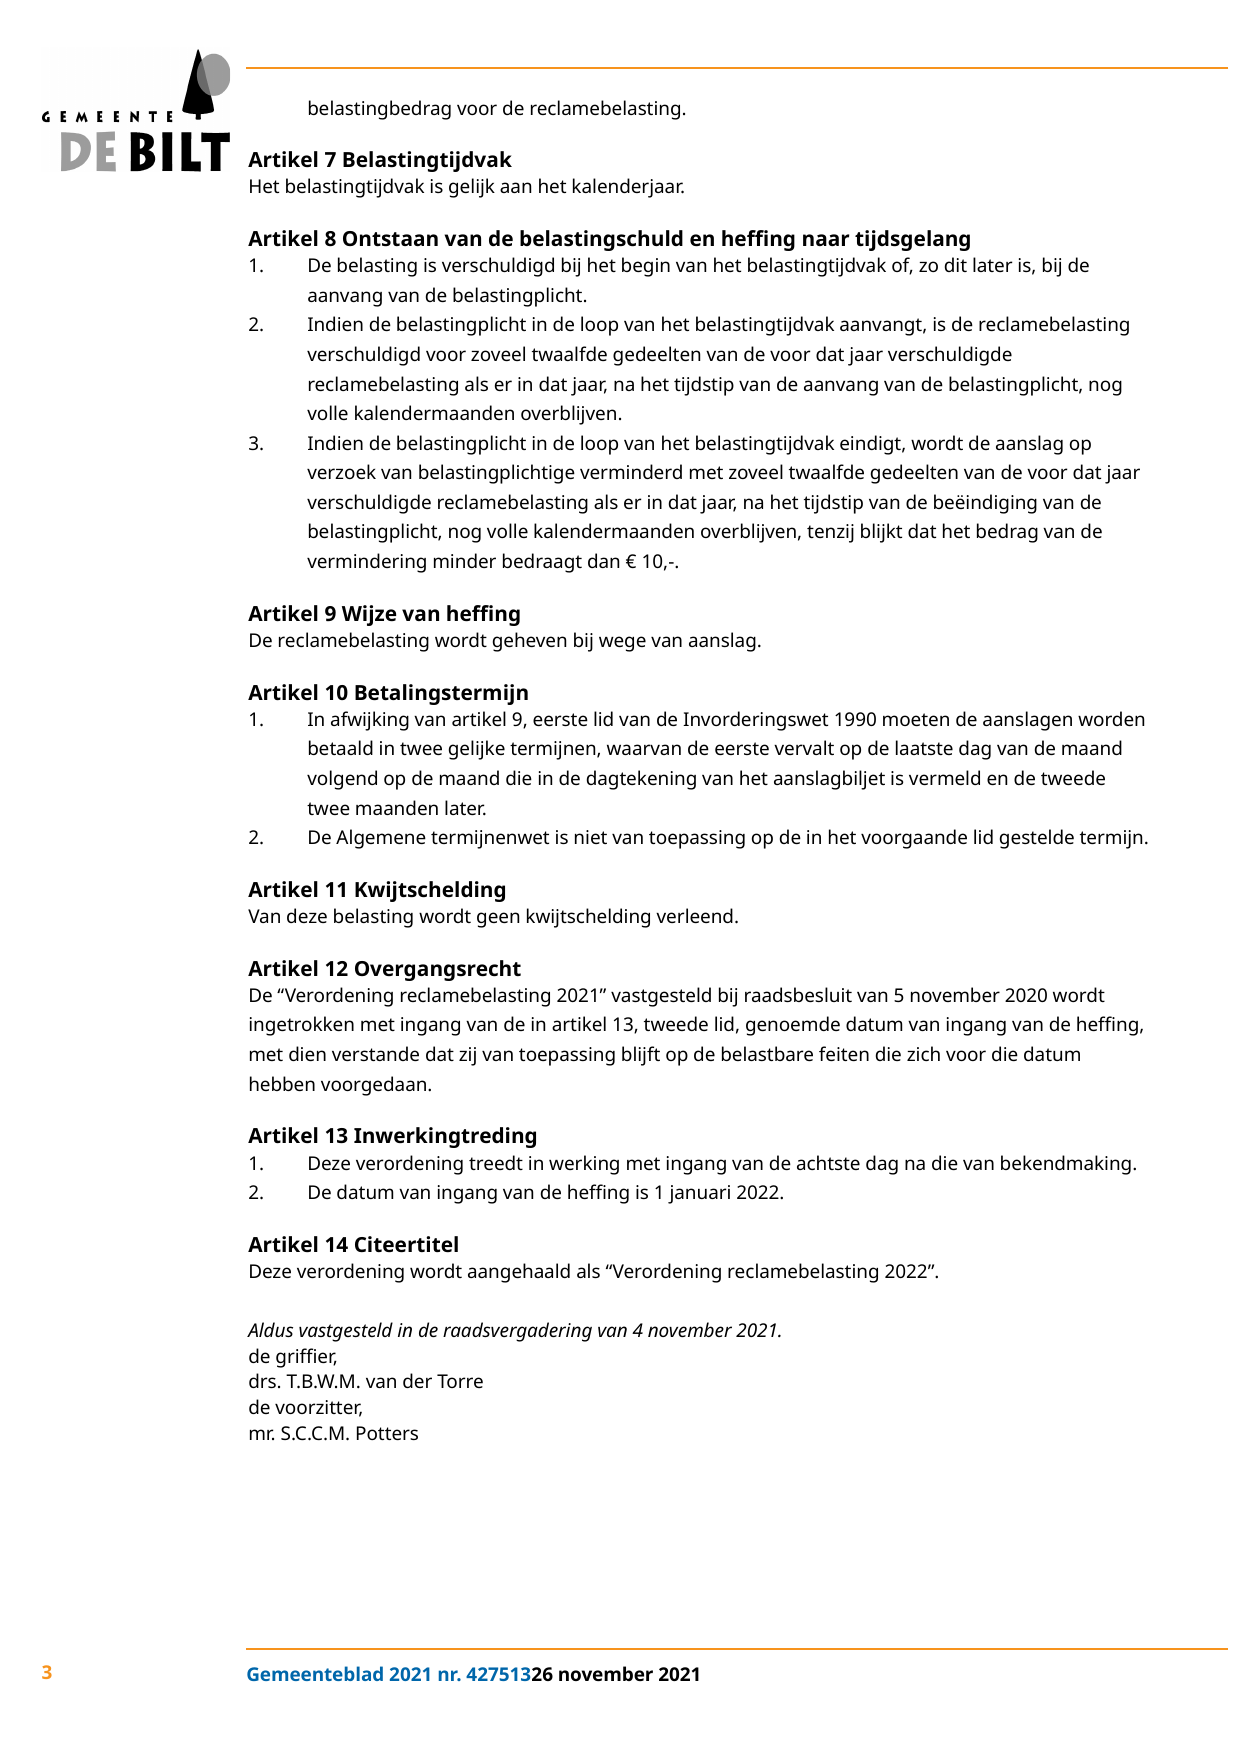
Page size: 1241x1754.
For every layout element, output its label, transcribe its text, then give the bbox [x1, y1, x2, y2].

list De datum van ingang van de heffing is 1 januari 2022. [248, 1179, 1152, 1205]
text De reclamebelasting wordt geheven bij wege van aanslag. [248, 627, 1152, 653]
list Deze verordening treedt in werking met ingang van de achtste dag na die van bekendmaking. [248, 1150, 1152, 1175]
text Het belastingtijdvak is gelijk aan het kalenderjaar. [248, 174, 1152, 199]
text Artikel 10 Betalingstermijn [248, 678, 1152, 706]
list belastingbedrag voor de reclamebelasting. [248, 95, 1152, 121]
text Artikel 12 Overgangsrecht [248, 954, 1152, 982]
text mr. S.C.C.M. Potters [248, 1420, 1152, 1446]
text De “Verordening reclamebelasting 2021” vastgesteld bij raadsbesluit van 5 november 2020 wordt ingetrokken met ingang van de in artikel 13, tweede lid, genoemde datum van ingang van de heffing, met dien verstande dat zij van toepassing blijft op de belastbare feiten die zich voor die datum hebben voorgedaan. [248, 982, 1152, 1097]
text Aldus vastgesteld in de raadsvergadering van 4 november 2021. [248, 1317, 1152, 1343]
list Indien de belastingplicht in de loop van het belastingtijdvak aanvangt, is de reclamebelasting verschuldigd voor zoveel twaalfde gedeelten van de voor dat jaar verschuldigde reclamebelasting als er in dat jaar, na het tijdstip van de aanvang van de belastingplicht, nog volle kalendermaanden overblijven. [248, 312, 1152, 426]
text Artikel 13 Inwerkingtreding [248, 1121, 1152, 1150]
text Artikel 11 Kwijtschelding [248, 875, 1152, 903]
text Artikel 7 Belastingtijdvak [248, 145, 1152, 174]
text de voorzitter, [248, 1394, 1152, 1420]
text Artikel 8 Ontstaan van de belastingschuld en heffing naar tijdsgelang [248, 224, 1152, 252]
list Indien de belastingplicht in de loop van het belastingtijdvak eindigt, wordt de aanslag op verzoek van belastingplichtige verminderd met zoveel twaalfde gedeelten van de voor dat jaar verschuldigde reclamebelasting als er in dat jaar, na het tijdstip van de beëindiging van de belastingplicht, nog volle kalendermaanden overblijven, tenzij blijkt dat het bedrag van de vermindering minder bedraagt dan € 10,-. [248, 430, 1152, 574]
text Van deze belasting wordt geen kwijtschelding verleend. [248, 903, 1152, 929]
text drs. T.B.W.M. van der Torre [248, 1369, 1152, 1394]
list De belasting is verschuldigd bij het begin van het belastingtijdvak of, zo dit later is, bij de aanvang van de belastingplicht. [248, 252, 1152, 308]
text Artikel 9 Wijze van heffing [248, 599, 1152, 627]
picture [41, 47, 231, 172]
text Artikel 14 Citeertitel [248, 1230, 1152, 1258]
text de griffier, [248, 1343, 1152, 1369]
text Deze verordening wordt aangehaald als “Verordening reclamebelasting 2022”. [248, 1258, 1152, 1284]
list De Algemene termijnenwet is niet van toepassing op de in het voorgaande lid gestelde termijn. [248, 824, 1152, 850]
list In afwijking van artikel 9, eerste lid van de Invorderingswet 1990 moeten de aanslagen worden betaald in twee gelijke termijnen, waarvan de eerste vervalt op de laatste dag van de maand volgend op de maand die in de dagtekening van het aanslagbiljet is vermeld en de tweede twee maanden later. [248, 706, 1152, 821]
